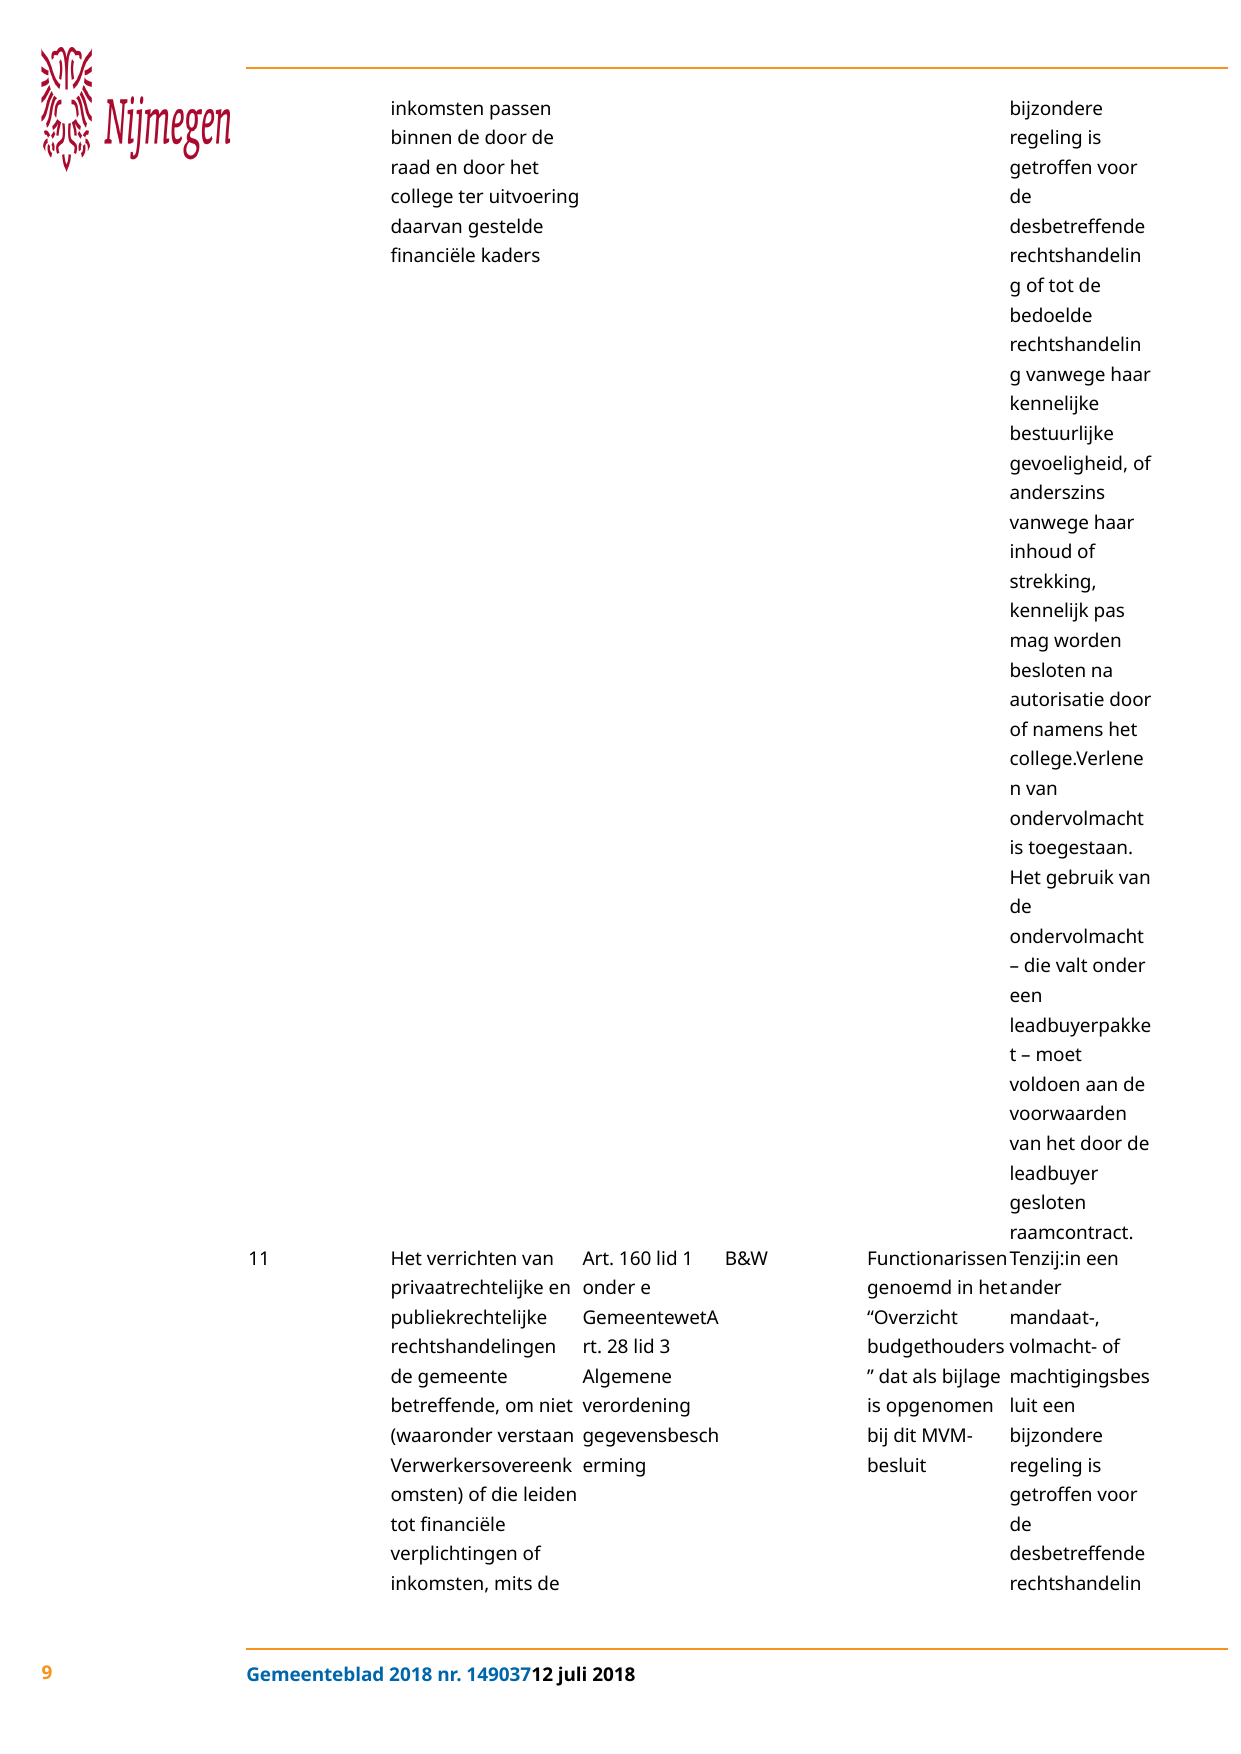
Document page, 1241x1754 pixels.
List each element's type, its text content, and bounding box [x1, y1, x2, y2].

picture [41, 47, 231, 172]
table_cell B&W [725, 1245, 867, 1596]
table_cell Het verrichten van privaatrechtelijke en publiekrechtelijke rechtshandelingen de gemeente betreffende, om niet (waaronder verstaan Verwerkersovereenkomsten) of die leiden tot financiële verplichtingen of inkomsten, mits de [390, 1245, 582, 1596]
table_cell inkomsten passen binnen de door de raad en door het college ter uitvoering daarvan gestelde financiële kaders [390, 95, 582, 1245]
table_cell [867, 95, 1009, 1245]
table_cell Art. 160 lid 1 onder e GemeentewetArt. 28 lid 3 Algemene verordening gegevensbescherming [582, 1245, 724, 1596]
table_cell bijzondere regeling is getroffen voor de desbetreffende rechtshandeling of tot de bedoelde rechtshandeling vanwege haar kennelijke bestuurlijke gevoeligheid, of anderszins vanwege haar inhoud of strekking, kennelijk pas mag worden besloten na autorisatie door of namens het college.Verlenen van ondervolmacht is toegestaan. Het gebruik van de ondervolmacht – die valt onder een leadbuyerpakket – moet voldoen aan de voorwaarden van het door de leadbuyer gesloten raamcontract. [1009, 95, 1152, 1245]
table_cell [725, 95, 867, 1245]
table_cell [582, 95, 724, 1245]
table_cell [248, 95, 390, 1245]
table_cell 11 [248, 1245, 390, 1596]
table_cell Functionarissen genoemd in het “Overzicht budgethouders” dat als bijlage is opgenomen bij dit MVM-besluit [867, 1245, 1009, 1596]
table_cell Tenzij:in een ander mandaat-, volmacht- of machtigingsbesluit een bijzondere regeling is getroffen voor de desbetreffende rechtshandelin [1009, 1245, 1152, 1596]
